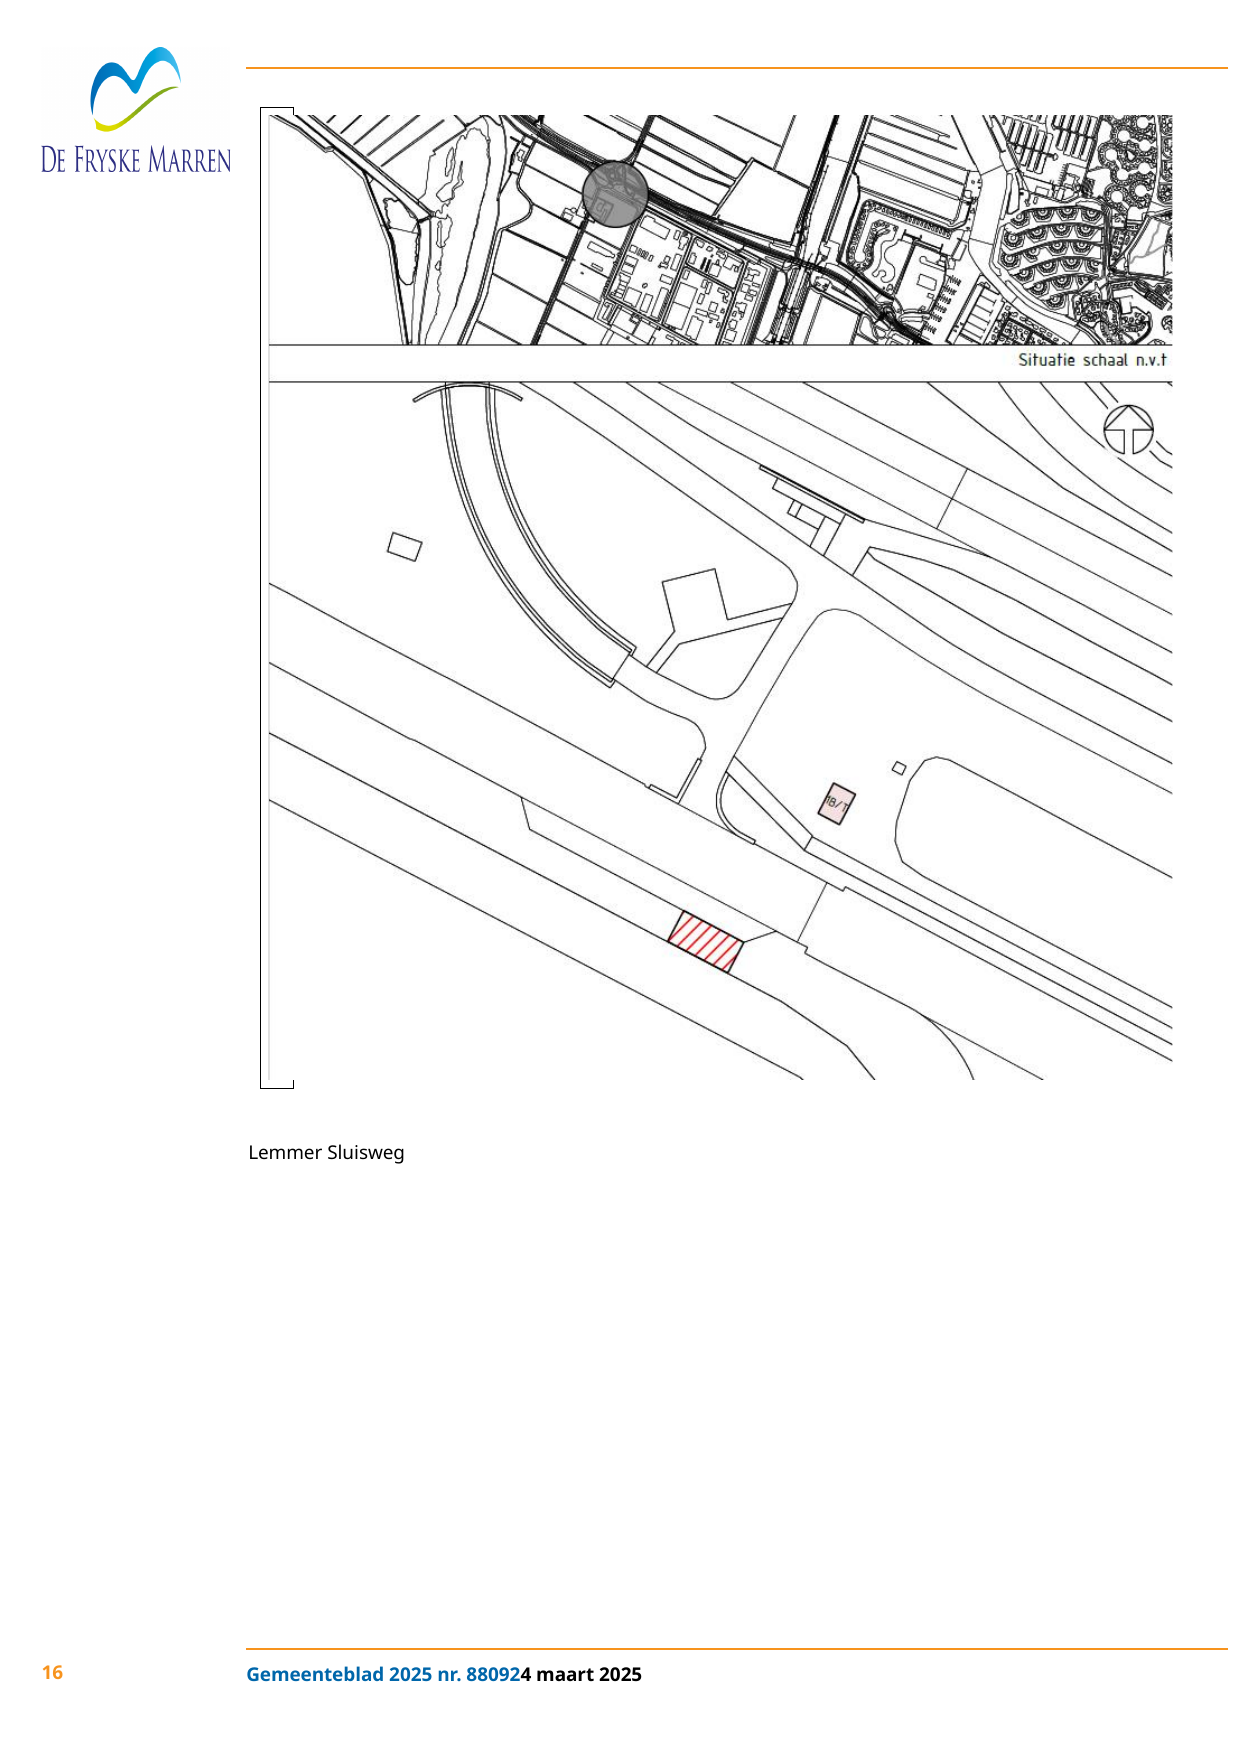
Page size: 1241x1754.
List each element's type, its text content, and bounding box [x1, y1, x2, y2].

text Lemmer Sluisweg [248, 1139, 1152, 1165]
picture [41, 47, 231, 172]
picture [268, 115, 1173, 1080]
